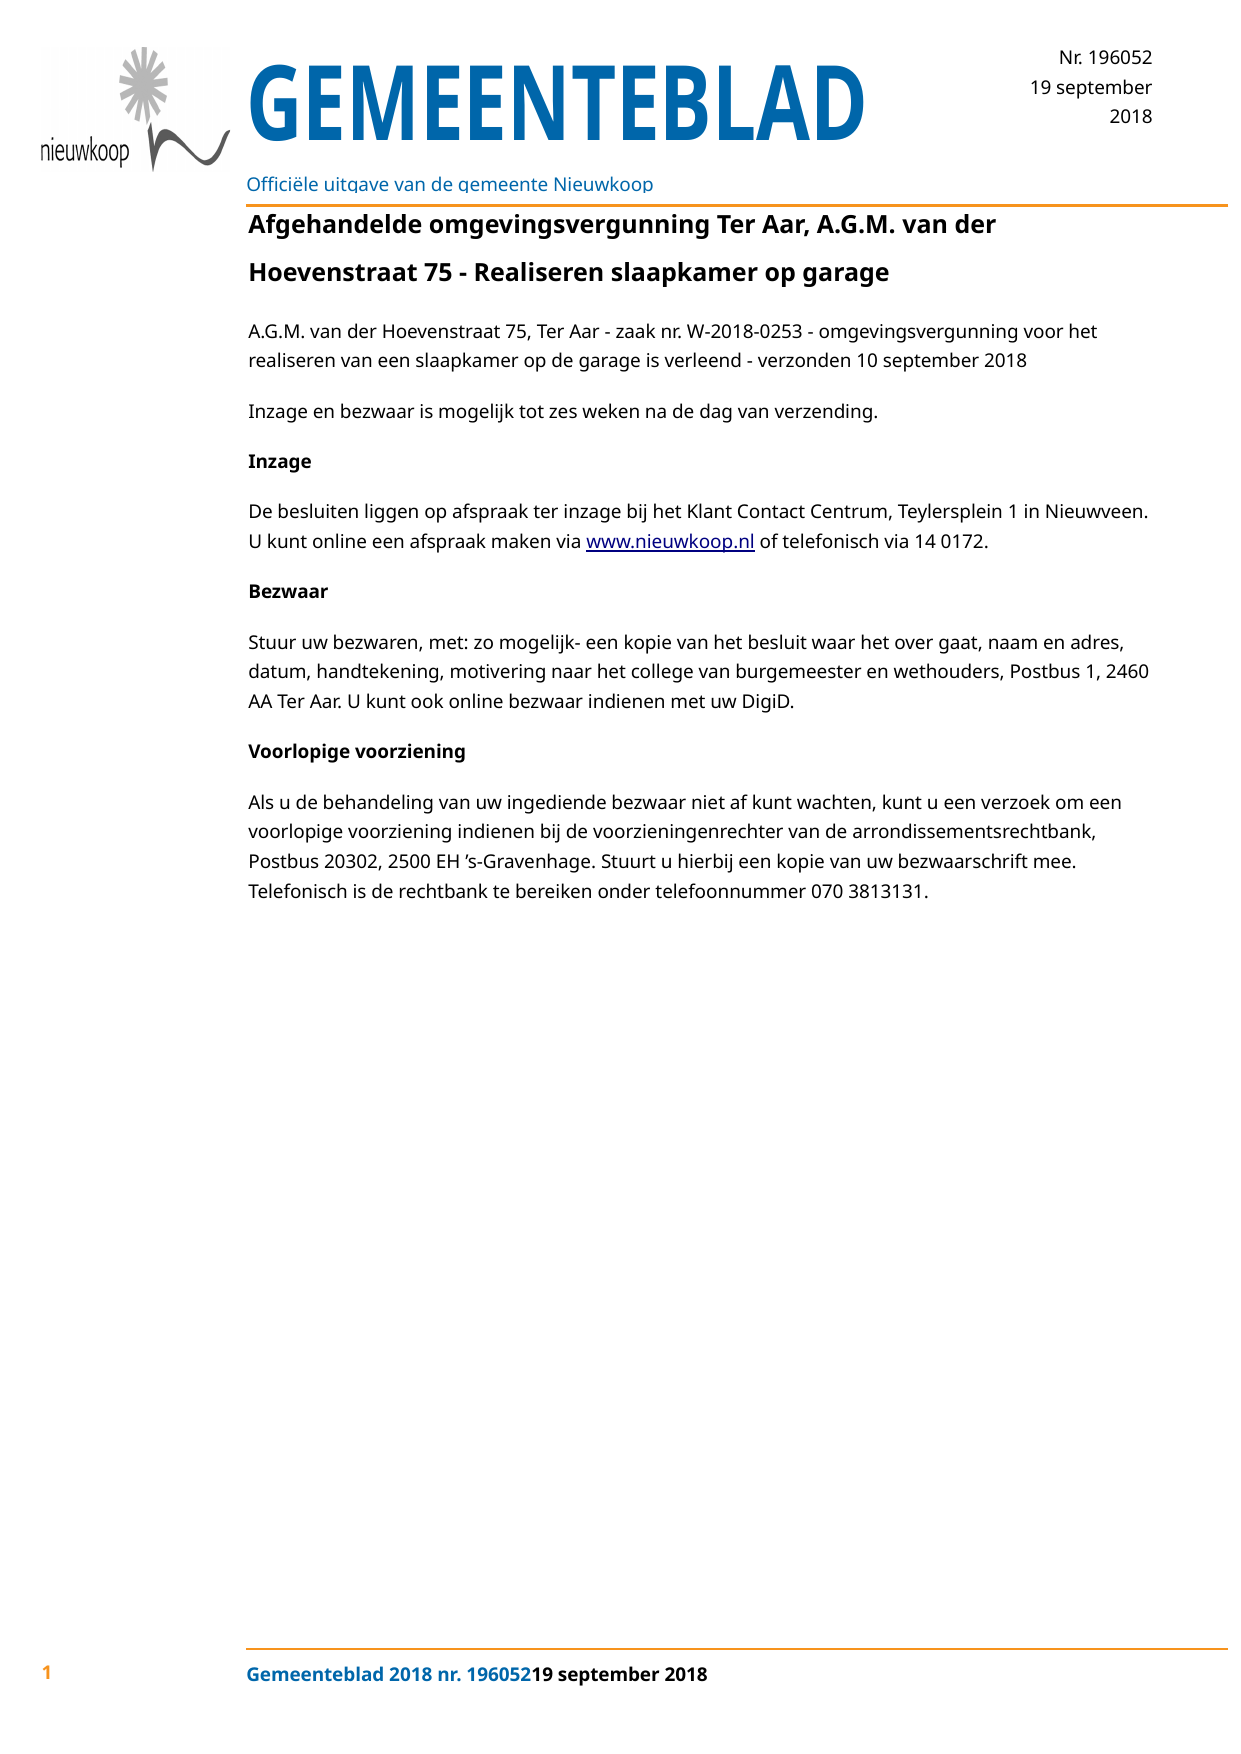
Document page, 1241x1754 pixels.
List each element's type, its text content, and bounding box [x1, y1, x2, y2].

text Stuur uw bezwaren, met: zo mogelijk- een kopie van het besluit waar het over gaat, naam en adres, datum, handtekening, motivering naar het college van burgemeester en wethouders, Postbus 1, 2460 AA Ter Aar. U kunt ook online bezwaar indienen met uw DigiD. [248, 629, 1152, 714]
text Afgehandelde omgevingsvergunning Ter Aar, A.G.M. van der Hoevenstraat 75 - Realiseren slaapkamer op garage [248, 207, 1152, 288]
picture [41, 47, 231, 172]
text Bezwaar [248, 579, 1152, 604]
text Als u de behandeling van uw ingediende bezwaar niet af kunt wachten, kunt u een verzoek om een voorlopige voorziening indienen bij de voorzieningenrechter van de arrondissementsrechtbank, Postbus 20302, 2500 EH ’s-Gravenhage. Stuurt u hierbij een kopie van uw bezwaarschrift mee. Telefonisch is de rechtbank te bereiken onder telefoonnummer 070 3813131. [248, 789, 1152, 904]
text Voorlopige voorziening [248, 739, 1152, 764]
text A.G.M. van der Hoevenstraat 75, Ter Aar - zaak nr. W-2018-0253 - omgevingsvergunning voor het realiseren van een slaapkamer op de garage is verleend - verzonden 10 september 2018 [248, 318, 1152, 373]
text De besluiten liggen op afspraak ter inzage bij het Klant Contact Centrum, Teylersplein 1 in Nieuwveen. U kunt online een afspraak maken via www.nieuwkoop.nl of telefonisch via 14 0172. [248, 499, 1152, 554]
text Inzage [248, 448, 1152, 474]
text Inzage en bezwaar is mogelijk tot zes weken na de dag van verzending. [248, 398, 1152, 424]
